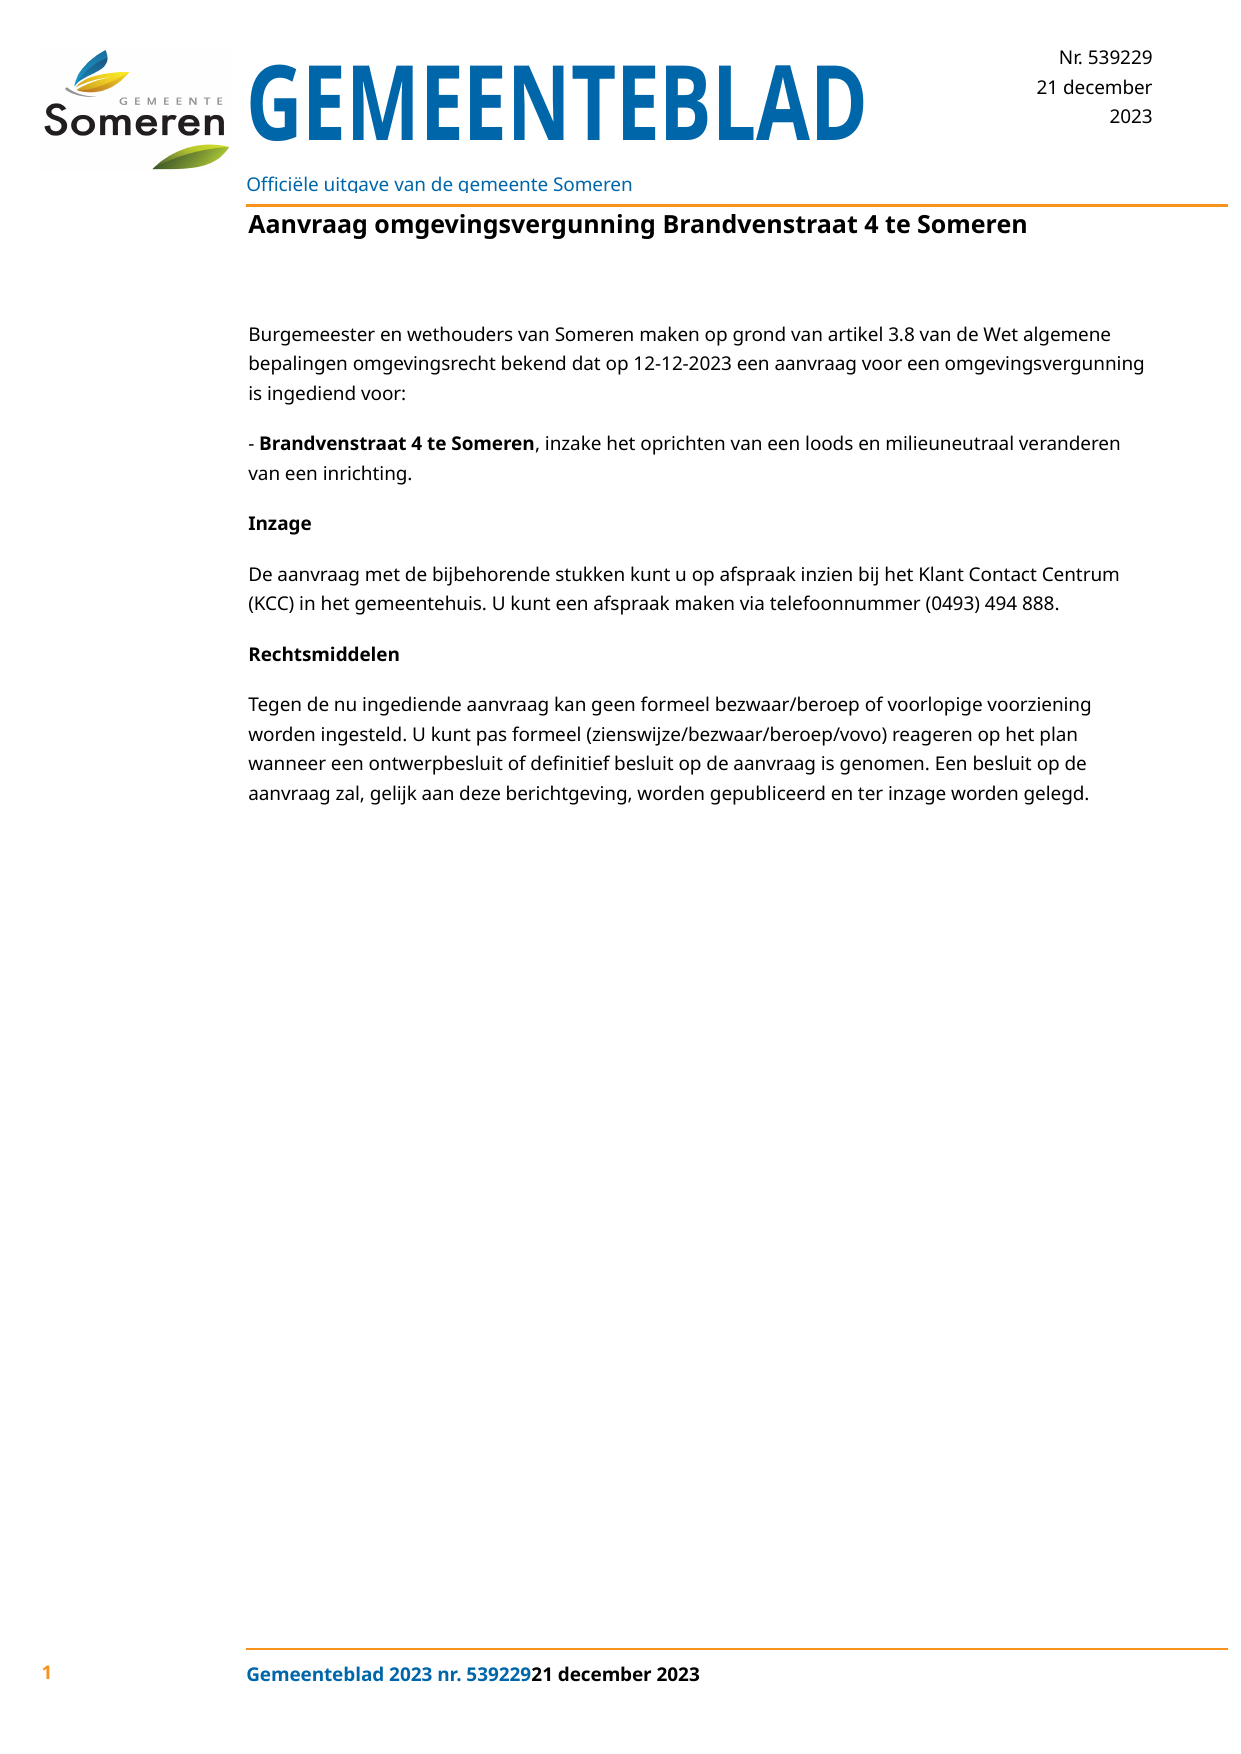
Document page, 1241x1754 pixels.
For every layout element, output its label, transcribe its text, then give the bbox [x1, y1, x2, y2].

text Aanvraag omgevingsvergunning Brandvenstraat 4 te Someren [248, 207, 1152, 241]
text Inzage [248, 510, 1152, 536]
text De aanvraag met de bijbehorende stukken kunt u op afspraak inzien bij het Klant Contact Centrum (KCC) in het gemeentehuis. U kunt een afspraak maken via telefoonnummer (0493) 494 888. [248, 561, 1152, 616]
text Rechtsmiddelen [248, 641, 1152, 666]
text Tegen de nu ingediende aanvraag kan geen formeel bezwaar/beroep of voorlopige voorziening worden ingesteld. U kunt pas formeel (zienswijze/bezwaar/beroep/vovo) reageren op het plan wanneer een ontwerpbesluit of definitief besluit op de aanvraag is genomen. Een besluit op de aanvraag zal, gelijk aan deze berichtgeving, worden gepubliceerd en ter inzage worden gelegd. [248, 691, 1152, 806]
text - Brandvenstraat 4 te Someren, inzake het oprichten van een loods en milieuneutraal veranderen van een inrichting. [248, 430, 1152, 486]
picture [41, 47, 231, 172]
text Burgemeester en wethouders van Someren maken op grond van artikel 3.8 van de Wet algemene bepalingen omgevingsrecht bekend dat op 12-12-2023 een aanvraag voor een omgevingsvergunning is ingediend voor: [248, 321, 1152, 406]
